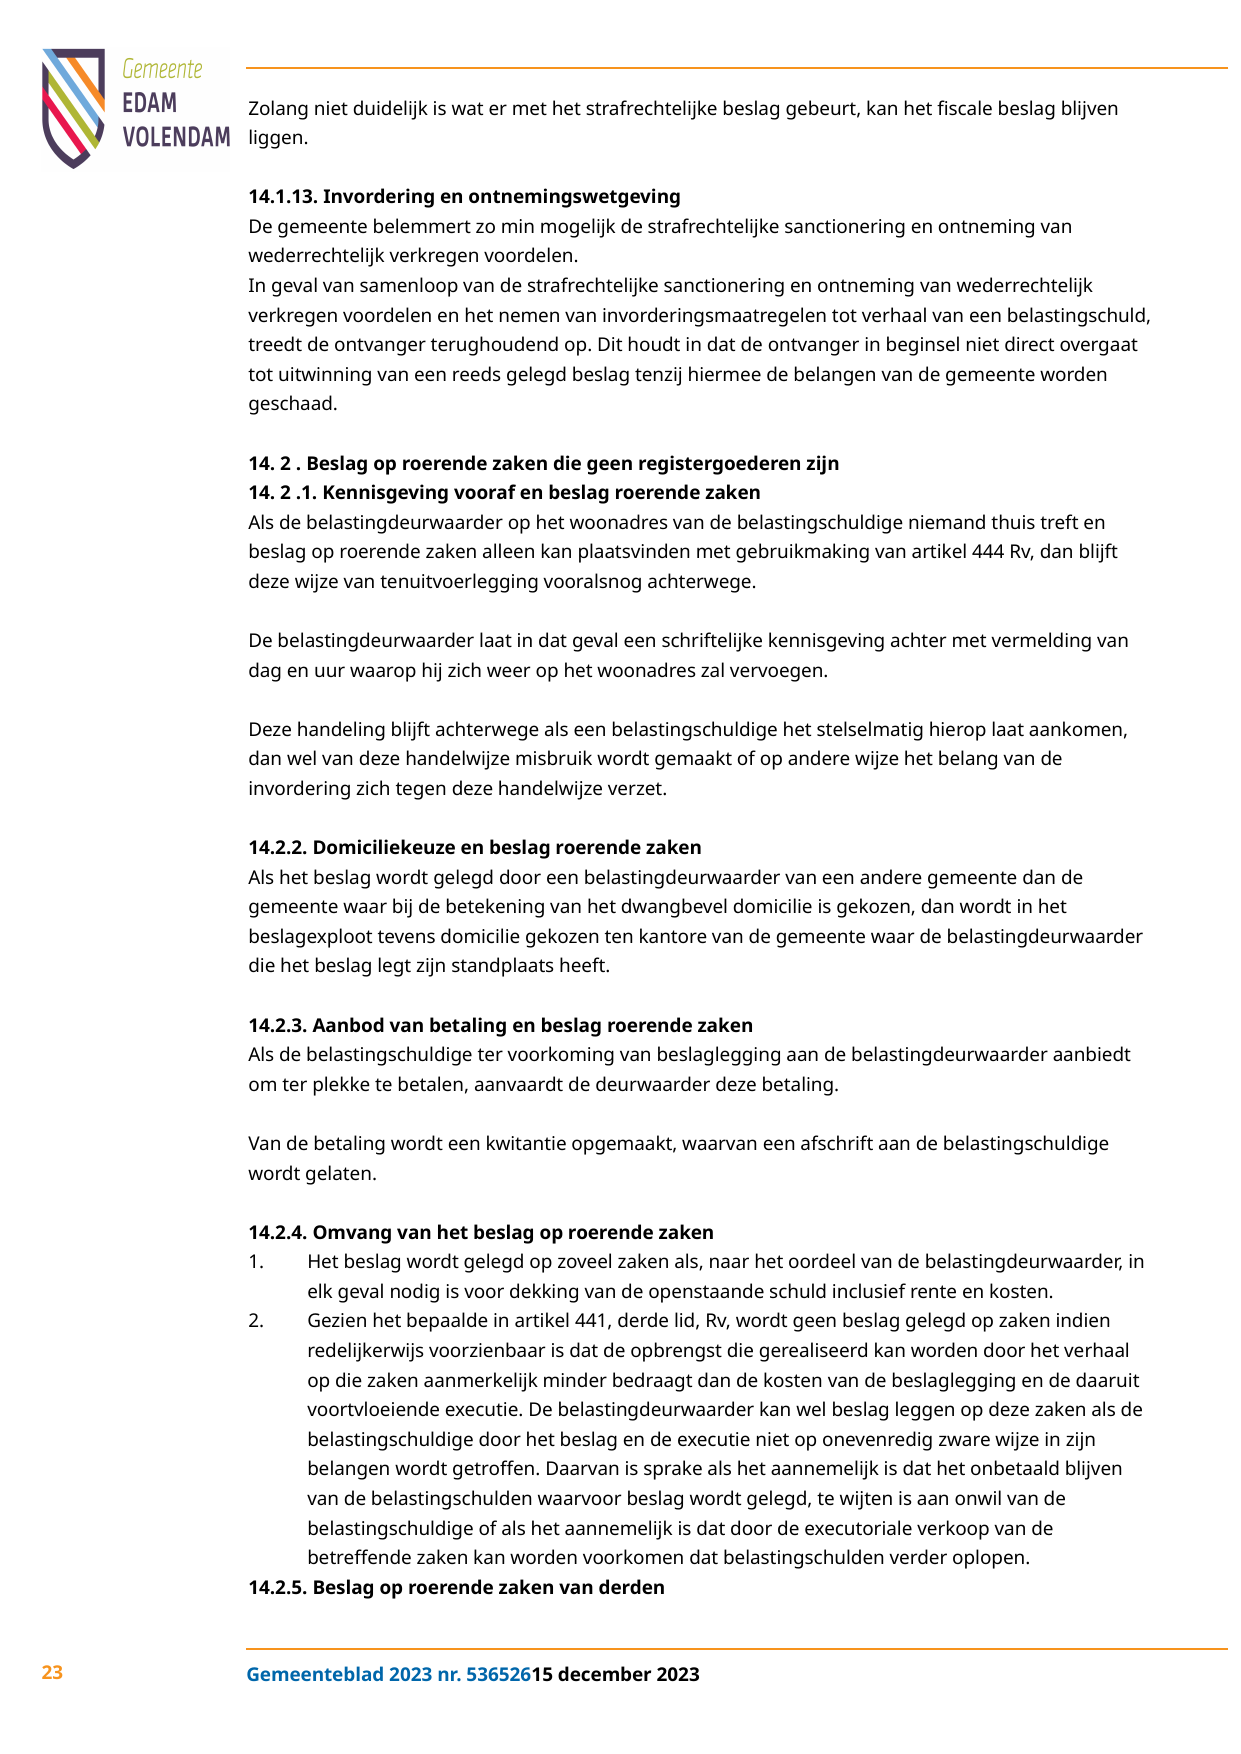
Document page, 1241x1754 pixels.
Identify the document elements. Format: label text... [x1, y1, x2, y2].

list Gezien het bepaalde in artikel 441, derde lid, Rv, wordt geen beslag gelegd op zaken indien redelijkerwijs voorzienbaar is dat de opbrengst die gerealiseerd kan worden door het verhaal op die zaken aanmerkelijk minder bedraagt dan de kosten van de beslaglegging en de daaruit voortvloeiende executie. De belastingdeurwaarder kan wel beslag leggen op deze zaken als de belastingschuldige door het beslag en de executie niet op onevenredig zware wijze in zijn belangen wordt getroffen. Daarvan is sprake als het aannemelijk is dat het onbetaald blijven van de belastingschulden waarvoor beslag wordt gelegd, te wijten is aan onwil van de belastingschuldige of als het aannemelijk is dat door de executoriale verkoop van de betreffende zaken kan worden voorkomen dat belastingschulden verder oplopen. [248, 1308, 1152, 1570]
text Als de belastingschuldige ter voorkoming van beslaglegging aan de belastingdeurwaarder aanbiedt om ter plekke te betalen, aanvaardt de deurwaarder deze betaling. [248, 1041, 1152, 1097]
text 14. 2 . Beslag op roerende zaken die geen registergoederen zijn [248, 450, 1152, 476]
text De gemeente belemmert zo min mogelijk de strafrechtelijke sanctionering en ontneming van wederrechtelijk verkregen voordelen. [248, 213, 1152, 268]
text Zolang niet duidelijk is wat er met het strafrechtelijke beslag gebeurt, kan het fiscale beslag blijven liggen. [248, 95, 1152, 150]
text 14.2.4. Omvang van het beslag op roerende zaken [248, 1219, 1152, 1245]
text 14.1.13. Invordering en ontnemingswetgeving [248, 183, 1152, 209]
text De belastingdeurwaarder laat in dat geval een schriftelijke kennisgeving achter met vermelding van dag en uur waarop hij zich weer op het woonadres zal vervoegen. [248, 627, 1152, 683]
picture [41, 47, 231, 172]
text Deze handeling blijft achterwege als een belastingschuldige het stelselmatig hierop laat aankomen, dan wel van deze handelwijze misbruik wordt gemaakt of op andere wijze het belang van de invordering zich tegen deze handelwijze verzet. [248, 716, 1152, 801]
text 14.2.3. Aanbod van betaling en beslag roerende zaken [248, 1012, 1152, 1038]
text Van de betaling wordt een kwitantie opgemaakt, waarvan een afschrift aan de belastingschuldige wordt gelaten. [248, 1130, 1152, 1186]
list Het beslag wordt gelegd op zoveel zaken als, naar het oordeel van de belastingdeurwaarder, in elk geval nodig is voor dekking van de openstaande schuld inclusief rente en kosten. [248, 1248, 1152, 1304]
text 14.2.5. Beslag op roerende zaken van derden [248, 1574, 1152, 1600]
text In geval van samenloop van de strafrechtelijke sanctionering en ontneming van wederrechtelijk verkregen voordelen en het nemen van invorderingsmaatregelen tot verhaal van een belastingschuld, treedt de ontvanger terughoudend op. Dit houdt in dat de ontvanger in beginsel niet direct overgaat tot uitwinning van een reeds gelegd beslag tenzij hiermee de belangen van de gemeente worden geschaad. [248, 272, 1152, 416]
text Als het beslag wordt gelegd door een belastingdeurwaarder van een andere gemeente dan de gemeente waar bij de betekening van het dwangbevel domicilie is gekozen, dan wordt in het beslagexploot tevens domicilie gekozen ten kantore van de gemeente waar de belastingdeurwaarder die het beslag legt zijn standplaats heeft. [248, 864, 1152, 978]
text 14.2.2. Domiciliekeuze en beslag roerende zaken [248, 834, 1152, 860]
text Als de belastingdeurwaarder op het woonadres van de belastingschuldige niemand thuis treft en beslag op roerende zaken alleen kan plaatsvinden met gebruikmaking van artikel 444 Rv, dan blijft deze wijze van tenuitvoerlegging vooralsnog achterwege. [248, 509, 1152, 594]
text 14. 2 .1. Kennisgeving vooraf en beslag roerende zaken [248, 479, 1152, 505]
